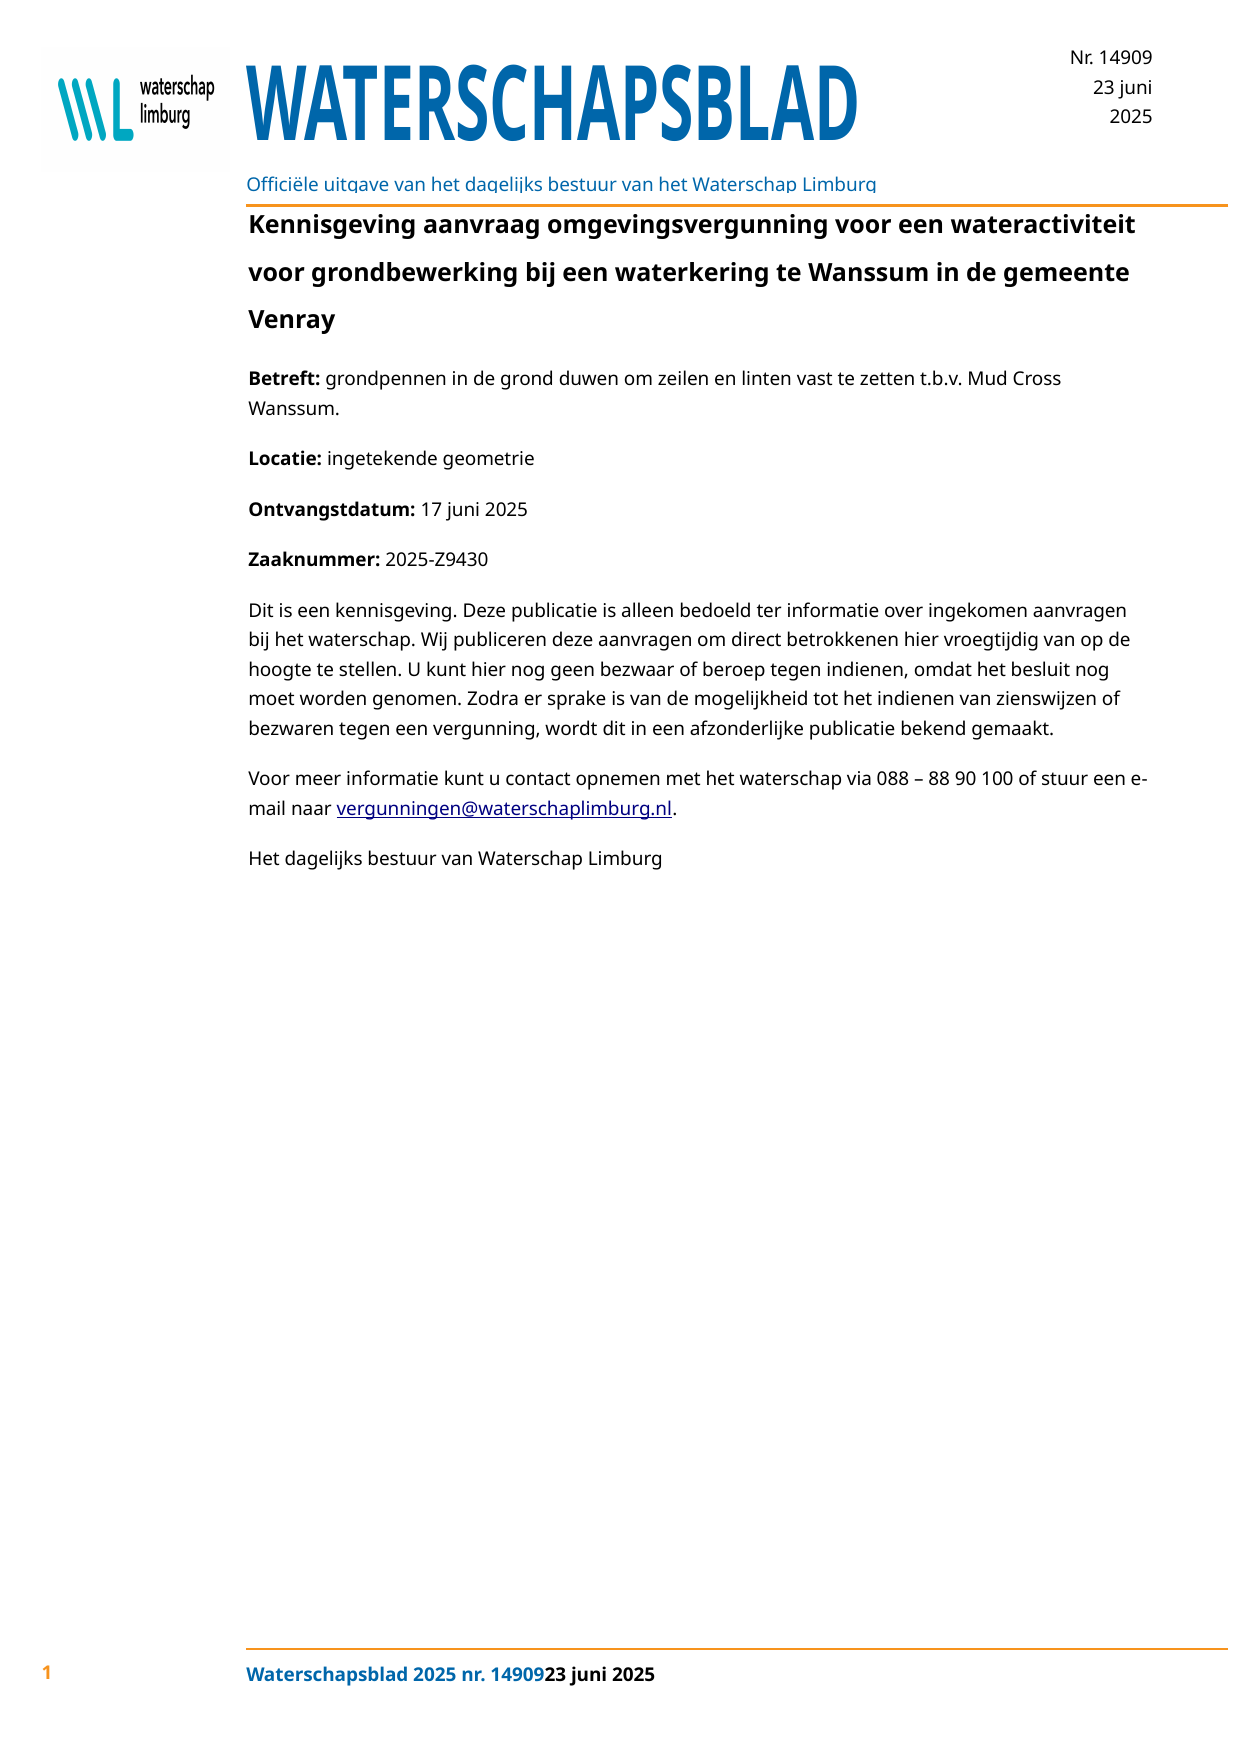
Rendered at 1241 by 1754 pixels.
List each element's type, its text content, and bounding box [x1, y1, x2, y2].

text Locatie: ingetekende geometrie [248, 446, 1152, 471]
picture [41, 47, 231, 172]
text Betreft: grondpennen in de grond duwen om zeilen en linten vast te zetten t.b.v. Mud Cross Wanssum. [248, 366, 1152, 421]
text Zaaknummer: 2025-Z9430 [248, 546, 1152, 572]
text Kennisgeving aanvraag omgevingsvergunning voor een wateractiviteit voor grondbewerking bij een waterkering te Wanssum in de gemeente Venray [248, 207, 1152, 336]
text Het dagelijks bestuur van Waterschap Limburg [248, 846, 1152, 871]
text Ontvangstdatum: 17 juni 2025 [248, 496, 1152, 522]
text Dit is een kennisgeving. Deze publicatie is alleen bedoeld ter informatie over ingekomen aanvragen bij het waterschap. Wij publiceren deze aanvragen om direct betrokkenen hier vroegtijdig van op de hoogte te stellen. U kunt hier nog geen bezwaar of beroep tegen indienen, omdat het besluit nog moet worden genomen. Zodra er sprake is van de mogelijkheid tot het indienen van zienswijzen of bezwaren tegen een vergunning, wordt dit in een afzonderlijke publicatie bekend gemaakt. [248, 597, 1152, 741]
text Voor meer informatie kunt u contact opnemen met het waterschap via 088 – 88 90 100 of stuur een e-mail naar vergunningen@waterschaplimburg.nl. [248, 766, 1152, 821]
